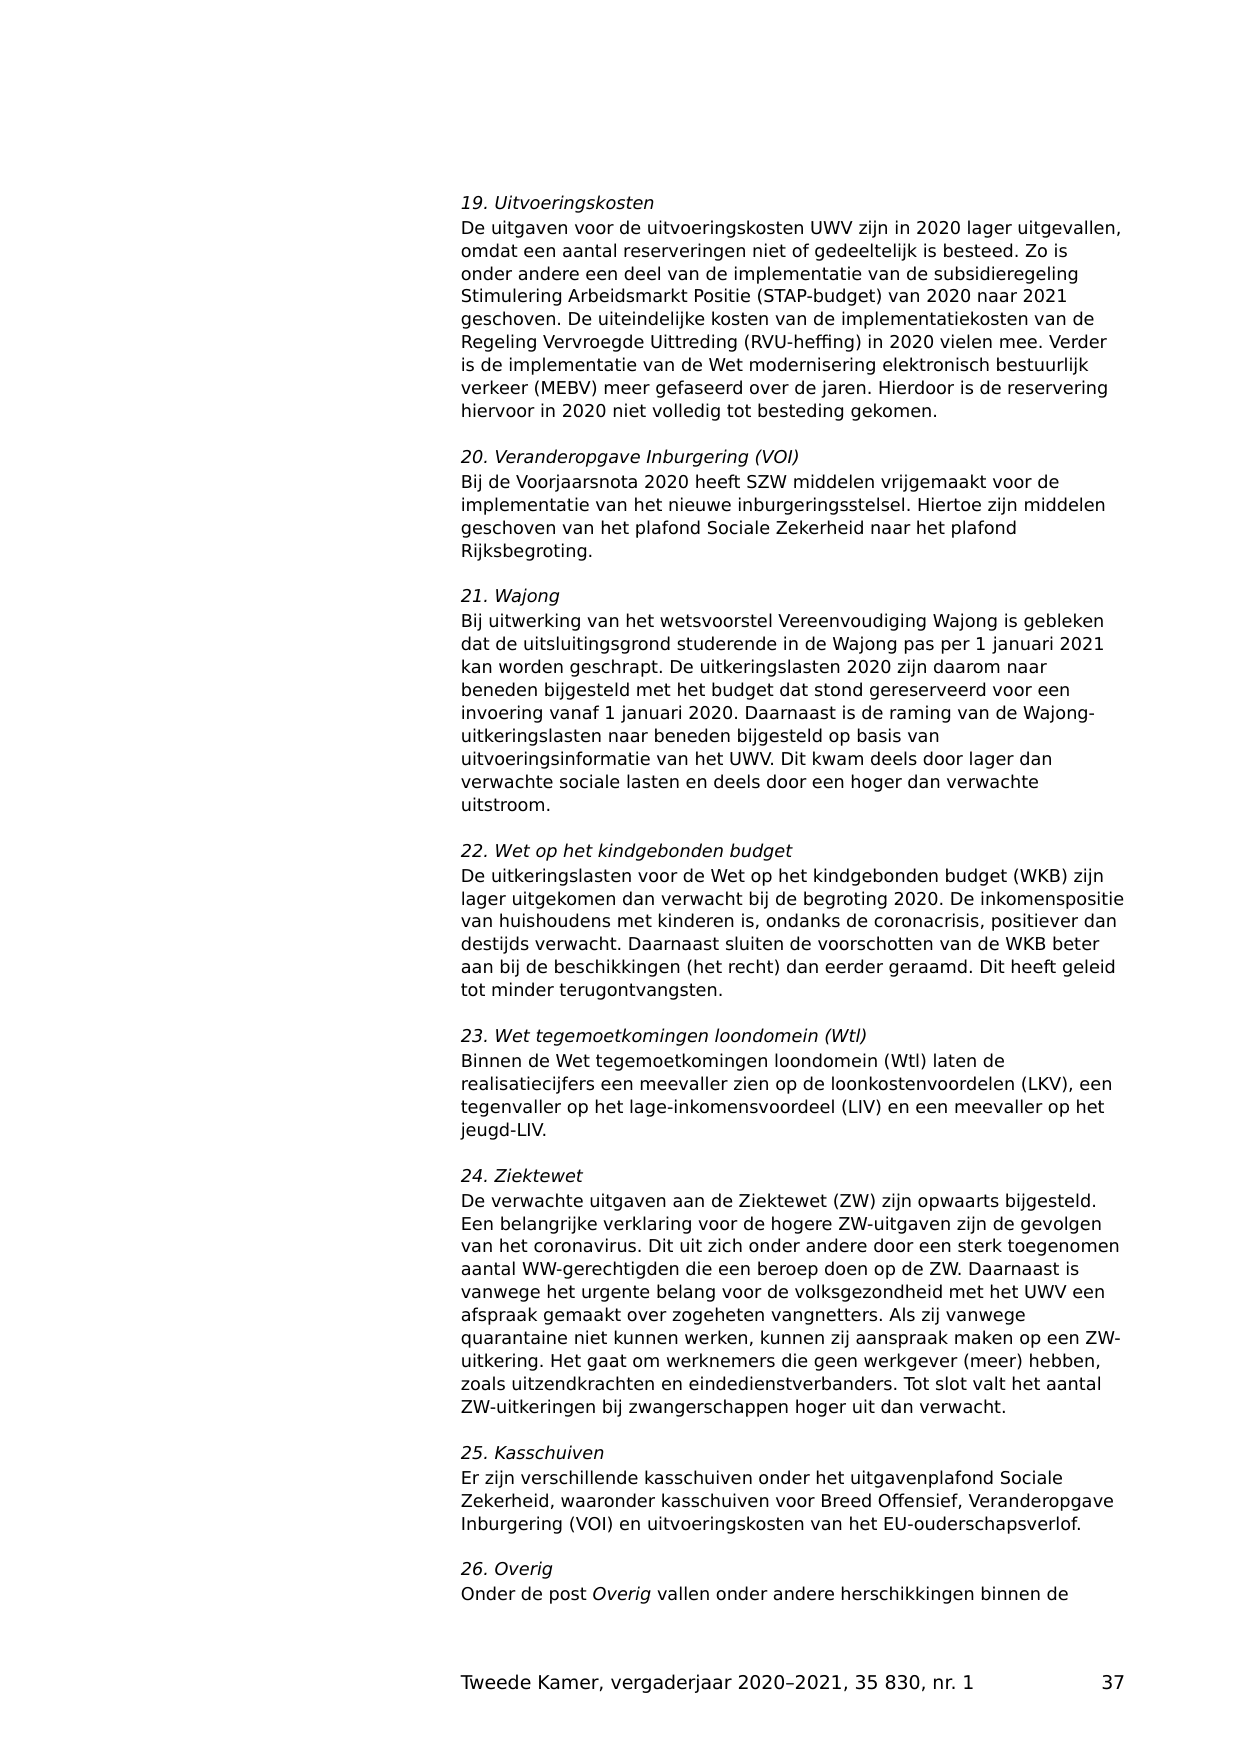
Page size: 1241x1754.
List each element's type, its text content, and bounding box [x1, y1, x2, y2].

text 26. Overig [461, 1557, 1125, 1580]
text 22. Wet op het kindgebonden budget [461, 839, 1125, 862]
text De uitgaven voor de uitvoeringskosten UWV zijn in 2020 lager uitgevallen, omdat een aantal reserveringen niet of gedeeltelijk is besteed. Zo is onder andere een deel van de implementatie van de subsidieregeling Stimulering Arbeidsmarkt Positie (STAP-budget) van 2020 naar 2021 geschoven. De uiteindelijke kosten van de implementatiekosten van de Regeling Vervroegde Uittreding (RVU-heffing) in 2020 vielen mee. Verder is de implementatie van de Wet modernisering elektronisch bestuurlijk verkeer (MEBV) meer gefaseerd over de jaren. Hierdoor is de reservering hiervoor in 2020 niet volledig tot besteding gekomen. [461, 216, 1125, 422]
text 25. Kasschuiven [461, 1441, 1125, 1464]
text De uitkeringslasten voor de Wet op het kindgebonden budget (WKB) zijn lager uitgekomen dan verwacht bij de begroting 2020. De inkomenspositie van huishoudens met kinderen is, ondanks de coronacrisis, positiever dan destijds verwacht. Daarnaast sluiten de voorschotten van de WKB beter aan bij de beschikkingen (het recht) dan eerder geraamd. Dit heeft geleid tot minder terugontvangsten. [461, 864, 1125, 1001]
text 20. Veranderopgave Inburgering (VOI) [461, 445, 1125, 468]
text Binnen de Wet tegemoetkomingen loondomein (Wtl) laten de realisatiecijfers een meevaller zien op de loonkostenvoordelen (LKV), een tegenvaller op het lage-inkomensvoordeel (LIV) en een meevaller op het jeugd-LIV. [461, 1049, 1125, 1141]
text De verwachte uitgaven aan de Ziektewet (ZW) zijn opwaarts bijgesteld. Een belangrijke verklaring voor de hogere ZW-uitgaven zijn de gevolgen van het coronavirus. Dit uit zich onder andere door een sterk toegenomen aantal WW-gerechtigden die een beroep doen op de ZW. Daarnaast is vanwege het urgente belang voor de volksgezondheid met het UWV een afspraak gemaakt over zogeheten vangnetters. Als zij vanwege quarantaine niet kunnen werken, kunnen zij aanspraak maken op een ZW-uitkering. Het gaat om werknemers die geen werkgever (meer) hebben, zoals uitzendkrachten en eindedienstverbanders. Tot slot valt het aantal ZW-uitkeringen bij zwangerschappen hoger uit dan verwacht. [461, 1189, 1125, 1418]
text Bij de Voorjaarsnota 2020 heeft SZW middelen vrijgemaakt voor de implementatie van het nieuwe inburgeringsstelsel. Hiertoe zijn middelen geschoven van het plafond Sociale Zekerheid naar het plafond Rijksbegroting. [461, 470, 1125, 562]
text Onder de post Overig vallen onder andere herschikkingen binnen de [461, 1582, 1125, 1605]
text Er zijn verschillende kasschuiven onder het uitgavenplafond Sociale Zekerheid, waaronder kasschuiven voor Breed Offensief, Veranderopgave Inburgering (VOI) en uitvoeringskosten van het EU-ouderschapsverlof. [461, 1466, 1125, 1534]
text Bij uitwerking van het wetsvoorstel Vereenvoudiging Wajong is gebleken dat de uitsluitingsgrond studerende in de Wajong pas per 1 januari 2021 kan worden geschrapt. De uitkeringslasten 2020 zijn daarom naar beneden bijgesteld met het budget dat stond gereserveerd voor een invoering vanaf 1 januari 2020. Daarnaast is de raming van de Wajong-uitkeringslasten naar beneden bijgesteld op basis van uitvoeringsinformatie van het UWV. Dit kwam deels door lager dan verwachte sociale lasten en deels door een hoger dan verwachte uitstroom. [461, 609, 1125, 816]
text 19. Uitvoeringskosten [461, 191, 1125, 214]
text 21. Wajong [461, 584, 1125, 607]
text 24. Ziektewet [461, 1164, 1125, 1187]
text 23. Wet tegemoetkomingen loondomein (Wtl) [461, 1024, 1125, 1047]
